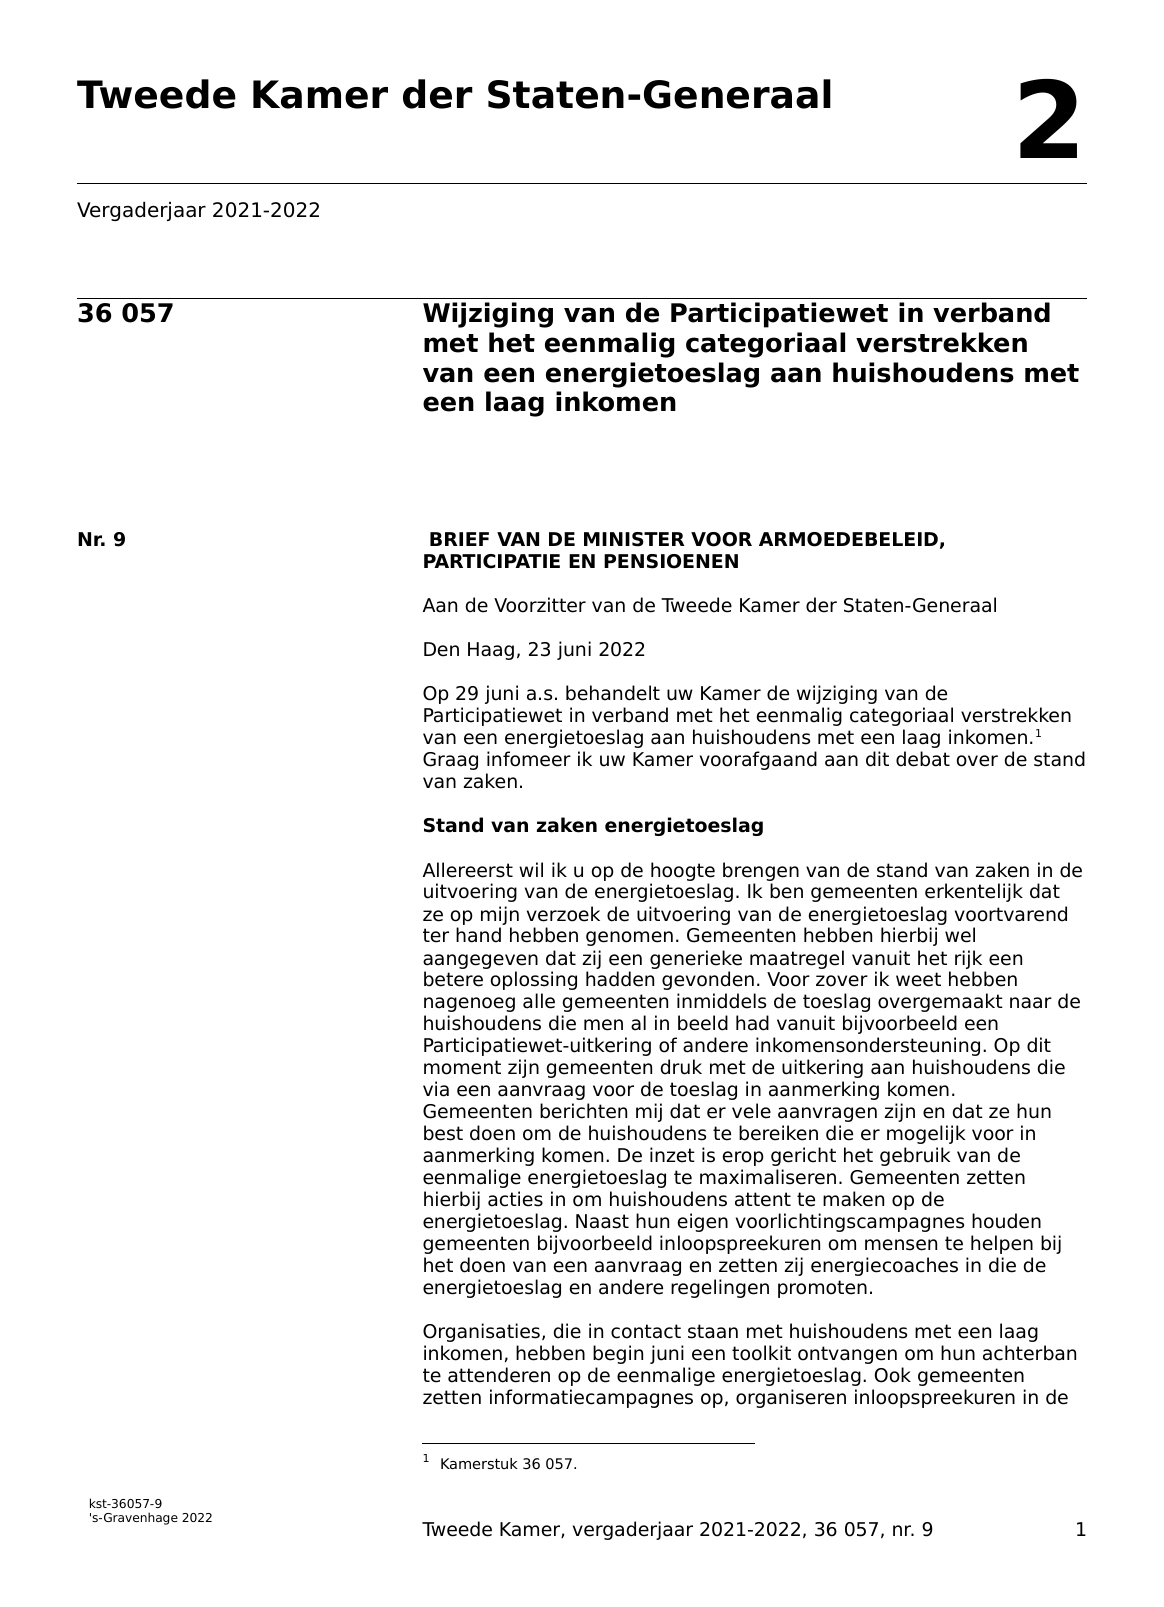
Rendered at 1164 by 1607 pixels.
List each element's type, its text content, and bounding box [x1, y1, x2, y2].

text Aan de Voorzitter van de Tweede Kamer der Staten-Generaal [422, 595, 1087, 617]
text Organisaties, die in contact staan met huishoudens met een laag inkomen, hebben begin juni een toolkit ontvangen om hun achterban te attenderen op de eenmalige energietoeslag. Ook gemeenten zetten informatiecampagnes op, organiseren inloopspreekuren in de [422, 1321, 1087, 1409]
text 's-Gravenhage 2022 [88, 1511, 323, 1525]
subtitle 36 057 Wijziging van de Participatiewet in verband met het eenmalig categoriaal verstrekken van een energietoeslag aan huishoudens met een laag inkomen [77, 299, 1087, 418]
table_header 2 [886, 59, 1087, 183]
text Kamerstuk 36 057. [422, 1452, 1087, 1474]
text Den Haag, 23 juni 2022 [422, 639, 1087, 661]
subtitle Nr. 9 BRIEF VAN DE MINISTER VOOR ARMOEDEBELEID, PARTICIPATIE EN PENSIOENEN [77, 529, 1087, 573]
text kst-36057-9 [88, 1497, 323, 1511]
subtitle Stand van zaken energietoeslag [422, 815, 1087, 837]
table_header Tweede Kamer der Staten-Generaal [77, 59, 886, 183]
text Op 29 juni a.s. behandelt uw Kamer de wijziging van de Participatiewet in verband met het eenmalig categoriaal verstrekken van een energietoeslag aan huishoudens met een laag inkomen. Graag infomeer ik uw Kamer voorafgaand aan dit debat over de stand van zaken. [422, 683, 1087, 793]
text Gemeenten berichten mij dat er vele aanvragen zijn en dat ze hun best doen om de huishoudens te bereiken die er mogelijk voor in aanmerking komen. De inzet is erop gericht het gebruik van de eenmalige energietoeslag te maximaliseren. Gemeenten zetten hierbij acties in om huishoudens attent te maken op de energietoeslag. Naast hun eigen voorlichtingscampagnes houden gemeenten bijvoorbeeld inloopspreekuren om mensen te helpen bij het doen van een aanvraag en zetten zij energiecoaches in die de energietoeslag en andere regelingen promoten. [422, 1101, 1087, 1299]
text Allereerst wil ik u op de hoogte brengen van de stand van zaken in de uitvoering van de energietoeslag. Ik ben gemeenten erkentelijk dat ze op mijn verzoek de uitvoering van de energietoeslag voortvarend ter hand hebben genomen. Gemeenten hebben hierbij wel aangegeven dat zij een generieke maatregel vanuit het rijk een betere oplossing hadden gevonden. Voor zover ik weet hebben nagenoeg alle gemeenten inmiddels de toeslag overgemaakt naar de huishoudens die men al in beeld had vanuit bijvoorbeeld een Participatiewet-uitkering of andere inkomensondersteuning. Op dit moment zijn gemeenten druk met de uitkering aan huishoudens die via een aanvraag voor de toeslag in aanmerking komen. [422, 859, 1087, 1101]
table_cell Vergaderjaar 2021-2022 [77, 184, 1087, 298]
